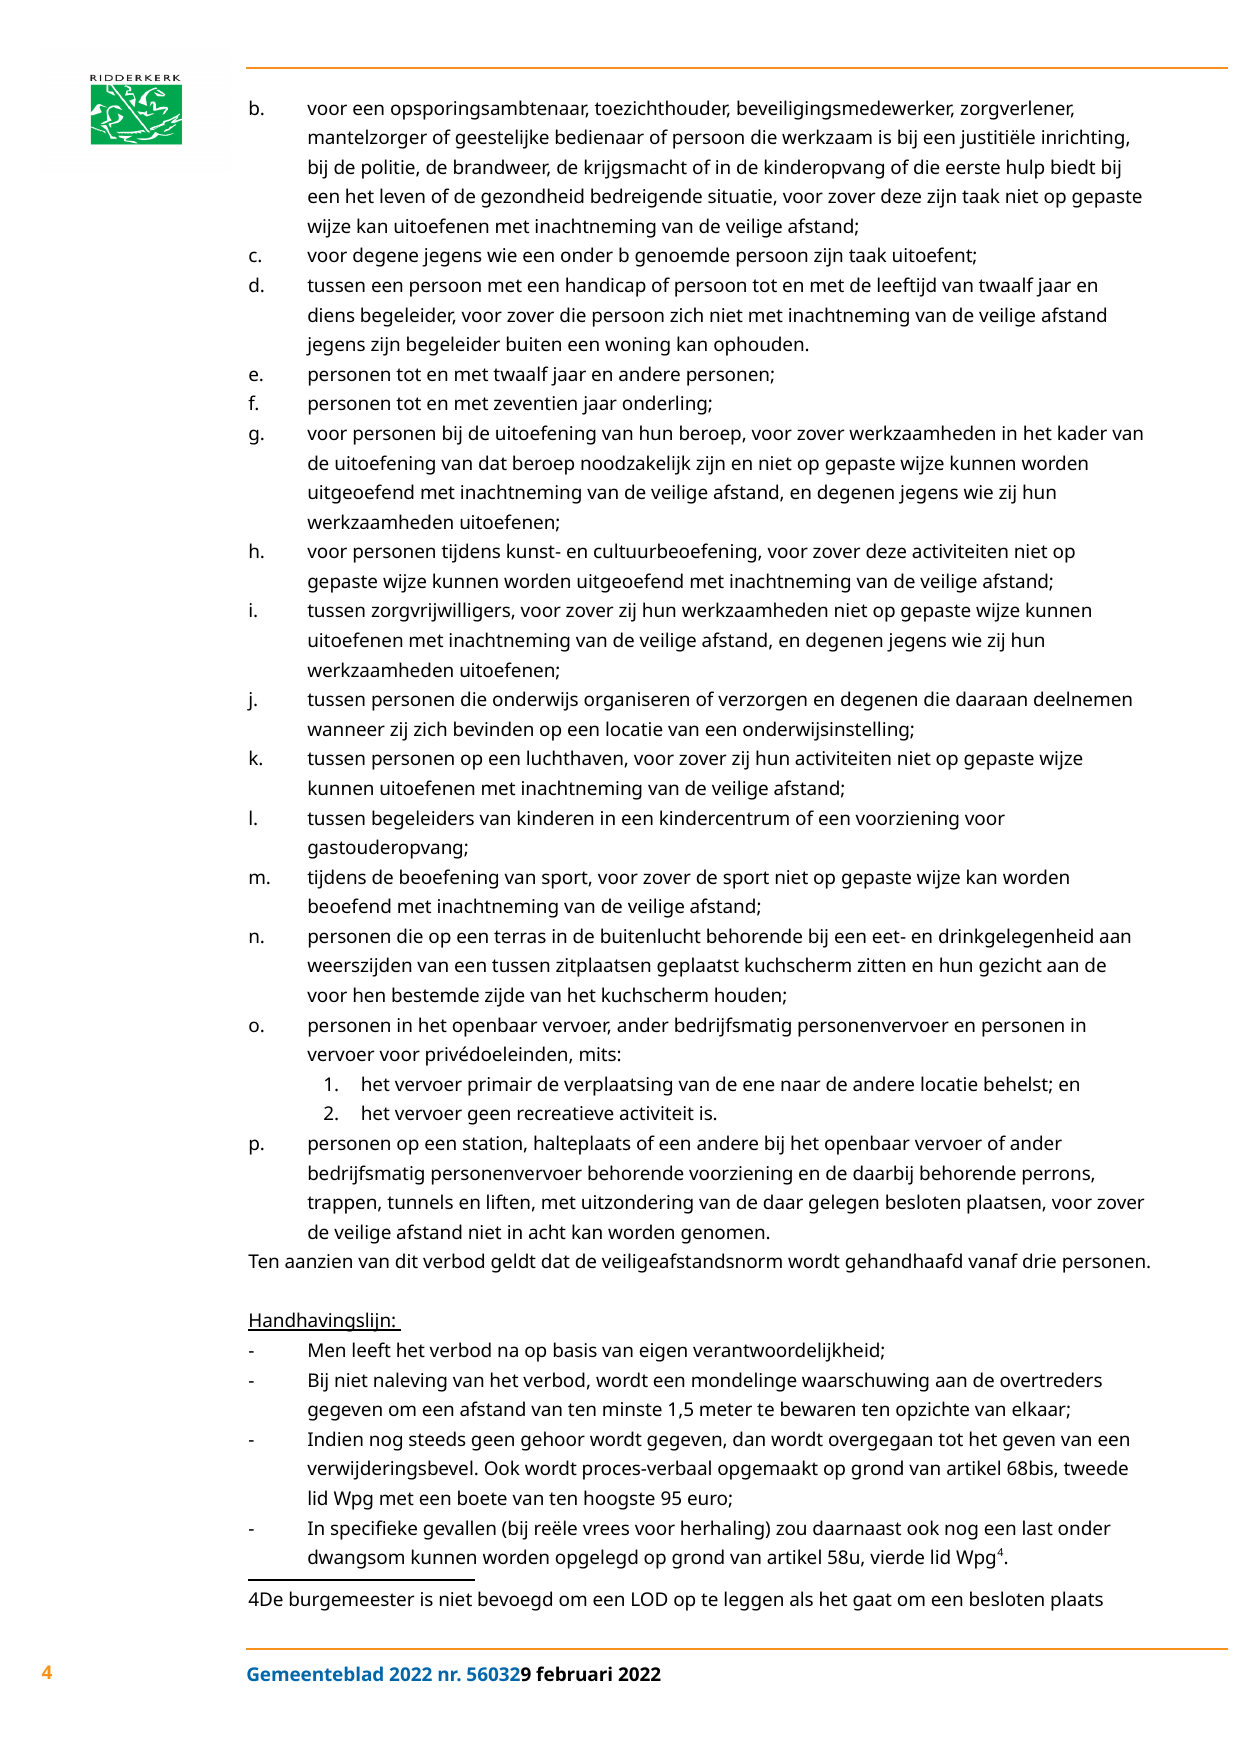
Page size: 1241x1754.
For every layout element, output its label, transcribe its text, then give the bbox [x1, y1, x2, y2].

list het vervoer primair de verplaatsing van de ene naar de andere locatie behelst; en [323, 1071, 1152, 1097]
list personen op een station, halteplaats of een andere bij het openbaar vervoer of ander bedrijfsmatig personenvervoer behorende voorziening en de daarbij behorende perrons, trappen, tunnels en liften, met uitzondering van de daar gelegen besloten plaatsen, voor zover de veilige afstand niet in acht kan worden genomen. [248, 1130, 1152, 1245]
text Handhavingslijn: [248, 1308, 1152, 1333]
list het vervoer geen recreatieve activiteit is. [323, 1101, 1152, 1126]
text Ten aanzien van dit verbod geldt dat de veiligeafstandsnorm wordt gehandhaafd vanaf drie personen. [248, 1248, 1152, 1274]
list Bij niet naleving van het verbod, wordt een mondelinge waarschuwing aan de overtreders gegeven om een afstand van ten minste 1,5 meter te bewaren ten opzichte van elkaar; [248, 1367, 1152, 1422]
picture [41, 47, 231, 172]
list personen in het openbaar vervoer, ander bedrijfsmatig personenvervoer en personen in vervoer voor privédoeleinden, mits: [248, 1012, 1152, 1067]
list In specifieke gevallen (bij reële vrees voor herhaling) zou daarnaast ook nog een last onder dwangsom kunnen worden opgelegd op grond van artikel 58u, vierde lid Wpg. [248, 1515, 1152, 1570]
list voor personen bij de uitoefening van hun beroep, voor zover werkzaamheden in het kader van de uitoefening van dat beroep noodzakelijk zijn en niet op gepaste wijze kunnen worden uitgeoefend met inachtneming van de veilige afstand, en degenen jegens wie zij hun werkzaamheden uitoefenen; [248, 420, 1152, 535]
list personen tot en met twaalf jaar en andere personen; [248, 361, 1152, 387]
list tussen begeleiders van kinderen in een kindercentrum of een voorziening voor gastouderopvang; [248, 805, 1152, 860]
list Indien nog steeds geen gehoor wordt gegeven, dan wordt overgegaan tot het geven van een verwijderingsbevel. Ook wordt proces-verbaal opgemaakt op grond van artikel 68bis, tweede lid Wpg met een boete van ten hoogste 95 euro; [248, 1426, 1152, 1511]
list tussen een persoon met een handicap of persoon tot en met de leeftijd van twaalf jaar en diens begeleider, voor zover die persoon zich niet met inachtneming van de veilige afstand jegens zijn begeleider buiten een woning kan ophouden. [248, 272, 1152, 357]
list tussen zorgvrijwilligers, voor zover zij hun werkzaamheden niet op gepaste wijze kunnen uitoefenen met inachtneming van de veilige afstand, en degenen jegens wie zij hun werkzaamheden uitoefenen; [248, 598, 1152, 683]
list tijdens de beoefening van sport, voor zover de sport niet op gepaste wijze kan worden beoefend met inachtneming van de veilige afstand; [248, 864, 1152, 919]
list personen die op een terras in de buitenlucht behorende bij een eet- en drinkgelegenheid aan weerszijden van een tussen zitplaatsen geplaatst kuchscherm zitten en hun gezicht aan de voor hen bestemde zijde van het kuchscherm houden; [248, 923, 1152, 1008]
list tussen personen op een luchthaven, voor zover zij hun activiteiten niet op gepaste wijze kunnen uitoefenen met inachtneming van de veilige afstand; [248, 746, 1152, 801]
list voor personen tijdens kunst- en cultuurbeoefening, voor zover deze activiteiten niet op gepaste wijze kunnen worden uitgeoefend met inachtneming van de veilige afstand; [248, 538, 1152, 594]
list De burgemeester is niet bevoegd om een LOD op te leggen als het gaat om een besloten plaats [248, 1586, 1152, 1612]
list personen tot en met zeventien jaar onderling; [248, 391, 1152, 416]
list voor een opsporingsambtenaar, toezichthouder, beveiligingsmedewerker, zorgverlener, mantelzorger of geestelijke bedienaar of persoon die werkzaam is bij een justitiële inrichting, bij de politie, de brandweer, de krijgsmacht of in de kinderopvang of die eerste hulp biedt bij een het leven of de gezondheid bedreigende situatie, voor zover deze zijn taak niet op gepaste wijze kan uitoefenen met inachtneming van de veilige afstand; [248, 95, 1152, 239]
list tussen personen die onderwijs organiseren of verzorgen en degenen die daaraan deelnemen wanneer zij zich bevinden op een locatie van een onderwijsinstelling; [248, 686, 1152, 742]
list Men leeft het verbod na op basis van eigen verantwoordelijkheid; [248, 1337, 1152, 1363]
list voor degene jegens wie een onder b genoemde persoon zijn taak uitoefent; [248, 243, 1152, 268]
